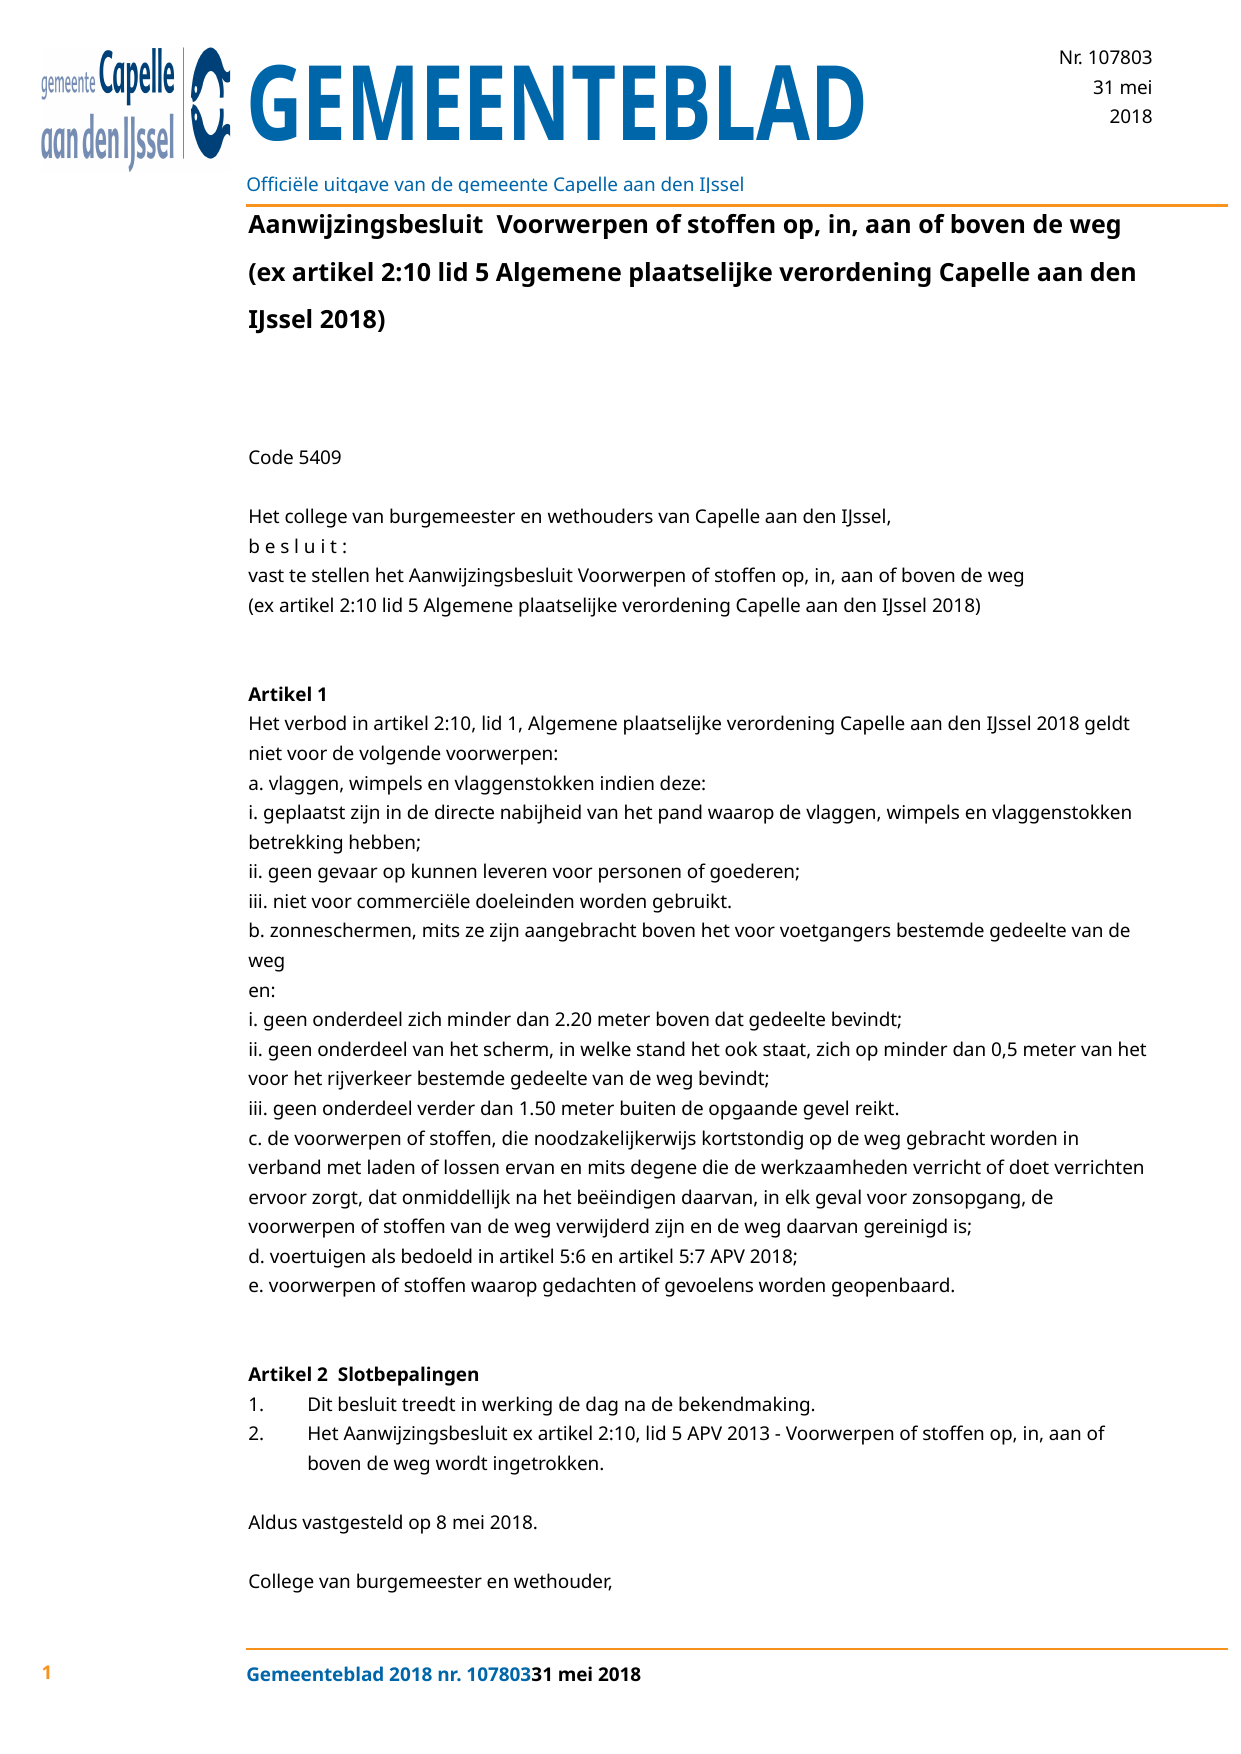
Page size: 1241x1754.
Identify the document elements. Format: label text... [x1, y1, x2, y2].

text vast te stellen het Aanwijzingsbesluit Voorwerpen of stoffen op, in, aan of boven de weg [248, 563, 1152, 588]
text d. voertuigen als bedoeld in artikel 5:6 en artikel 5:7 APV 2018; [248, 1243, 1152, 1269]
text iii. niet voor commerciële doeleinden worden gebruikt. [248, 888, 1152, 914]
text College van burgemeester en wethouder, [248, 1568, 1152, 1594]
text i. geplaatst zijn in de directe nabijheid van het pand waarop de vlaggen, wimpels en vlaggenstokken betrekking hebben; [248, 799, 1152, 855]
text e. voorwerpen of stoffen waarop gedachten of gevoelens worden geopenbaard. [248, 1273, 1152, 1298]
text Het verbod in artikel 2:10, lid 1, Algemene plaatselijke verordening Capelle aan den IJssel 2018 geldt niet voor de volgende voorwerpen: [248, 711, 1152, 766]
list Het Aanwijzingsbesluit ex artikel 2:10, lid 5 APV 2013 - Voorwerpen of stoffen op, in, aan of boven de weg wordt ingetrokken. [248, 1421, 1152, 1476]
text c. de voorwerpen of stoffen, die noodzakelijkerwijs kortstondig op de weg gebracht worden in verband met laden of lossen ervan en mits degene die de werkzaamheden verricht of doet verrichten ervoor zorgt, dat onmiddellijk na het beëindigen daarvan, in elk geval voor zonsopgang, de voorwerpen of stoffen van de weg verwijderd zijn en de weg daarvan gereinigd is; [248, 1125, 1152, 1239]
text Aldus vastgesteld op 8 mei 2018. [248, 1509, 1152, 1535]
text b. zonneschermen, mits ze zijn aangebracht boven het voor voetgangers bestemde gedeelte van de weg [248, 918, 1152, 973]
text b e s l u i t : [248, 533, 1152, 559]
list Dit besluit treedt in werking de dag na de bekendmaking. [248, 1391, 1152, 1417]
text i. geen onderdeel zich minder dan 2.20 meter boven dat gedeelte bevindt; [248, 1006, 1152, 1032]
text ii. geen gevaar op kunnen leveren voor personen of goederen; [248, 858, 1152, 884]
text Code 5409 [248, 444, 1152, 470]
text Artikel 1 [248, 681, 1152, 707]
text Het college van burgemeester en wethouders van Capelle aan den IJssel, [248, 503, 1152, 529]
text Aanwijzingsbesluit Voorwerpen of stoffen op, in, aan of boven de weg (ex artikel 2:10 lid 5 Algemene plaatselijke verordening Capelle aan den IJssel 2018) [248, 207, 1152, 336]
text en: [248, 977, 1152, 1003]
text a. vlaggen, wimpels en vlaggenstokken indien deze: [248, 770, 1152, 796]
text ii. geen onderdeel van het scherm, in welke stand het ook staat, zich op minder dan 0,5 meter van het voor het rijverkeer bestemde gedeelte van de weg bevindt; [248, 1036, 1152, 1091]
picture [41, 47, 231, 172]
text iii. geen onderdeel verder dan 1.50 meter buiten de opgaande gevel reikt. [248, 1095, 1152, 1121]
text Artikel 2 Slotbepalingen [248, 1361, 1152, 1387]
text (ex artikel 2:10 lid 5 Algemene plaatselijke verordening Capelle aan den IJssel 2018) [248, 592, 1152, 618]
